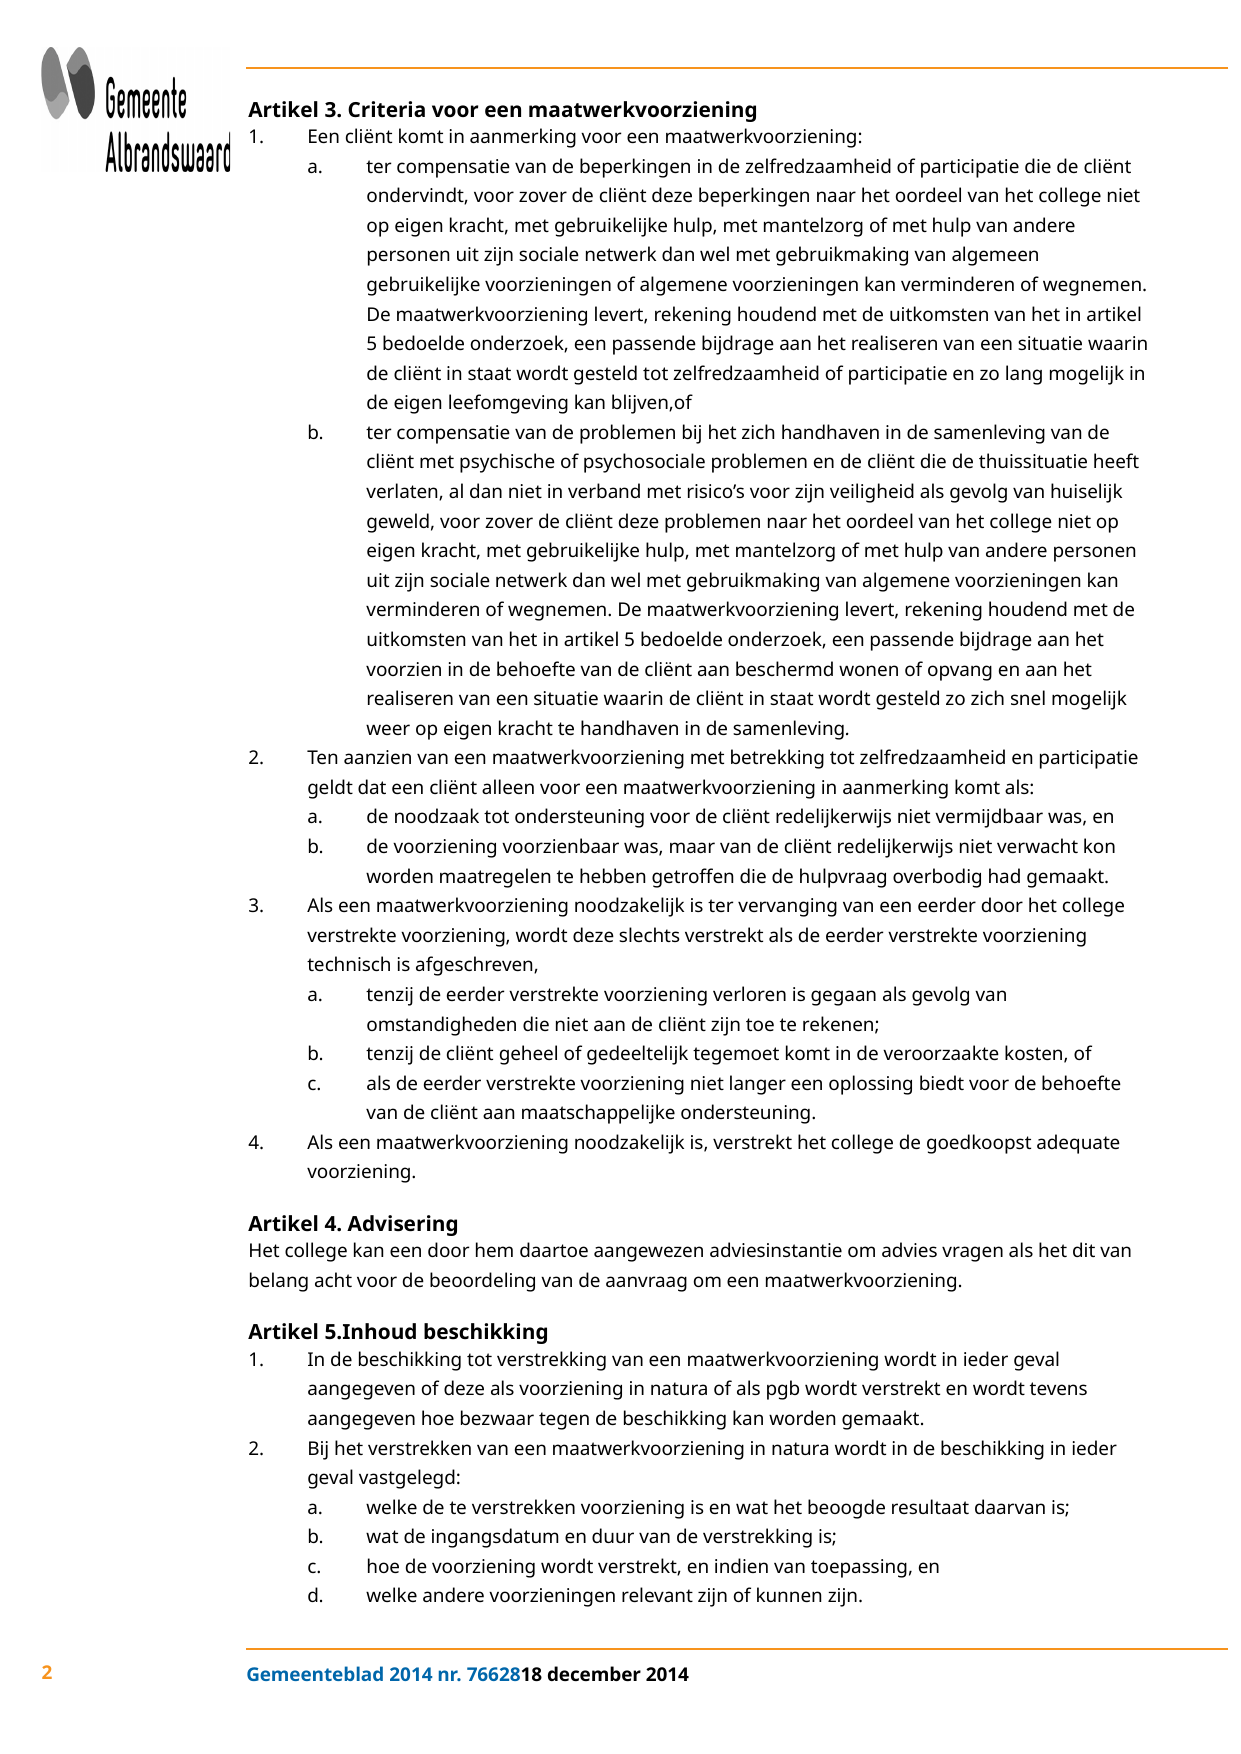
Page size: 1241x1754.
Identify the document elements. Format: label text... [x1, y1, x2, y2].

list wat de ingangsdatum en duur van de verstrekking is; [307, 1523, 1152, 1549]
list tenzij de cliënt geheel of gedeeltelijk tegemoet komt in de veroorzaakte kosten, of [307, 1040, 1152, 1066]
list Bij het verstrekken van een maatwerkvoorziening in natura wordt in de beschikking in ieder geval vastgelegd: [248, 1435, 1152, 1490]
text Artikel 5.Inhoud beschikking [248, 1317, 1152, 1346]
list Ten aanzien van een maatwerkvoorziening met betrekking tot zelfredzaamheid en participatie geldt dat een cliënt alleen voor een maatwerkvoorziening in aanmerking komt als: [248, 744, 1152, 800]
text Artikel 3. Criteria voor een maatwerkvoorziening [248, 95, 1152, 123]
list Als een maatwerkvoorziening noodzakelijk is, verstrekt het college de goedkoopst adequate voorziening. [248, 1129, 1152, 1184]
list de voorziening voorzienbaar was, maar van de cliënt redelijkerwijs niet verwacht kon worden maatregelen te hebben getroffen die de hulpvraag overbodig had gemaakt. [307, 833, 1152, 888]
list hoe de voorziening wordt verstrekt, en indien van toepassing, en [307, 1553, 1152, 1579]
picture [41, 47, 231, 172]
text Artikel 4. Advisering [248, 1209, 1152, 1237]
list ter compensatie van de beperkingen in de zelfredzaamheid of participatie die de cliënt ondervindt, voor zover de cliënt deze beperkingen naar het oordeel van het college niet op eigen kracht, met gebruikelijke hulp, met mantelzorg of met hulp van andere personen uit zijn sociale netwerk dan wel met gebruikmaking van algemeen gebruikelijke voorzieningen of algemene voorzieningen kan verminderen of wegnemen. De maatwerkvoorziening levert, rekening houdend met de uitkomsten van het in artikel 5 bedoelde onderzoek, een passende bijdrage aan het realiseren van een situatie waarin de cliënt in staat wordt gesteld tot zelfredzaamheid of participatie en zo lang mogelijk in de eigen leefomgeving kan blijven,of [307, 153, 1152, 415]
list welke andere voorzieningen relevant zijn of kunnen zijn. [307, 1583, 1152, 1608]
text Het college kan een door hem daartoe aangewezen adviesinstantie om advies vragen als het dit van belang acht voor de beoordeling van de aanvraag om een maatwerkvoorziening. [248, 1237, 1152, 1293]
list tenzij de eerder verstrekte voorziening verloren is gegaan als gevolg van omstandigheden die niet aan de cliënt zijn toe te rekenen; [307, 981, 1152, 1036]
list In de beschikking tot verstrekking van een maatwerkvoorziening wordt in ieder geval aangegeven of deze als voorziening in natura of als pgb wordt verstrekt en wordt tevens aangegeven hoe bezwaar tegen de beschikking kan worden gemaakt. [248, 1346, 1152, 1431]
list de noodzaak tot ondersteuning voor de cliënt redelijkerwijs niet vermijdbaar was, en [307, 804, 1152, 829]
list Als een maatwerkvoorziening noodzakelijk is ter vervanging van een eerder door het college verstrekte voorziening, wordt deze slechts verstrekt als de eerder verstrekte voorziening technisch is afgeschreven, [248, 892, 1152, 977]
list ter compensatie van de problemen bij het zich handhaven in de samenleving van de cliënt met psychische of psychosociale problemen en de cliënt die de thuissituatie heeft verlaten, al dan niet in verband met risico’s voor zijn veiligheid als gevolg van huiselijk geweld, voor zover de cliënt deze problemen naar het oordeel van het college niet op eigen kracht, met gebruikelijke hulp, met mantelzorg of met hulp van andere personen uit zijn sociale netwerk dan wel met gebruikmaking van algemene voorzieningen kan verminderen of wegnemen. De maatwerkvoorziening levert, rekening houdend met de uitkomsten van het in artikel 5 bedoelde onderzoek, een passende bijdrage aan het voorzien in de behoefte van de cliënt aan beschermd wonen of opvang en aan het realiseren van een situatie waarin de cliënt in staat wordt gesteld zo zich snel mogelijk weer op eigen kracht te handhaven in de samenleving. [307, 419, 1152, 741]
list welke de te verstrekken voorziening is en wat het beoogde resultaat daarvan is; [307, 1494, 1152, 1519]
list als de eerder verstrekte voorziening niet langer een oplossing biedt voor de behoefte van de cliënt aan maatschappelijke ondersteuning. [307, 1070, 1152, 1125]
list Een cliënt komt in aanmerking voor een maatwerkvoorziening: [248, 123, 1152, 149]
